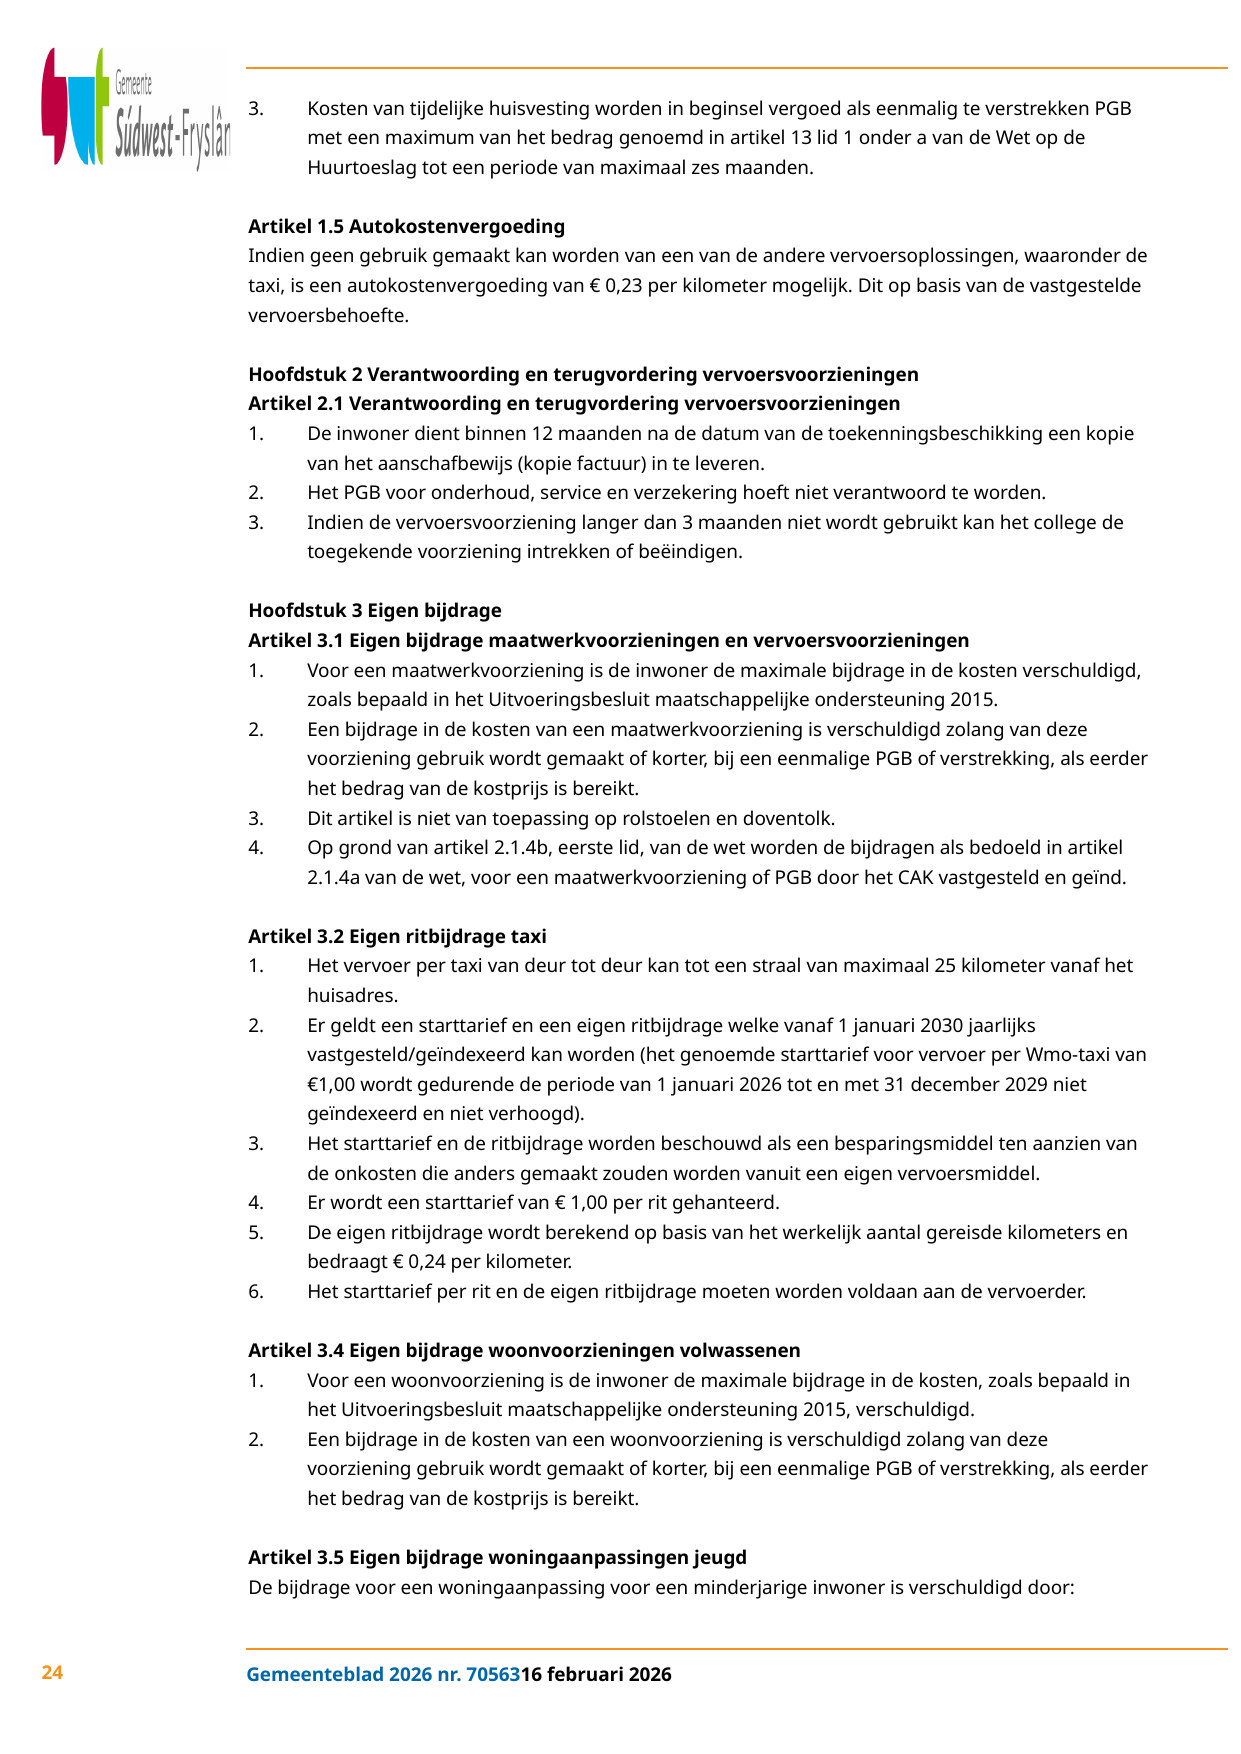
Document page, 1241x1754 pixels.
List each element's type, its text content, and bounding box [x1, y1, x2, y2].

list Er wordt een starttarief van € 1,00 per rit gehanteerd. [248, 1189, 1152, 1215]
text Artikel 2.1 Verantwoording en terugvordering vervoersvoorzieningen [248, 391, 1152, 416]
list Er geldt een starttarief en een eigen ritbijdrage welke vanaf 1 januari 2030 jaarlijks vastgesteld/geïndexeerd kan worden (het genoemde starttarief voor vervoer per Wmo-taxi van €1,00 wordt gedurende de periode van 1 januari 2026 tot en met 31 december 2029 niet geïndexeerd en niet verhoogd). [248, 1012, 1152, 1126]
list Het starttarief en de ritbijdrage worden beschouwd als een besparingsmiddel ten aanzien van de onkosten die anders gemaakt zouden worden vanuit een eigen vervoersmiddel. [248, 1130, 1152, 1186]
list Het PGB voor onderhoud, service en verzekering hoeft niet verantwoord te worden. [248, 479, 1152, 505]
list Kosten van tijdelijke huisvesting worden in beginsel vergoed als eenmalig te verstrekken PGB met een maximum van het bedrag genoemd in artikel 13 lid 1 onder a van de Wet op de Huurtoeslag tot een periode van maximaal zes maanden. [248, 95, 1152, 180]
text Indien geen gebruik gemaakt kan worden van een van de andere vervoersoplossingen, waaronder de taxi, is een autokostenvergoeding van € 0,23 per kilometer mogelijk. Dit op basis van de vastgestelde vervoersbehoefte. [248, 243, 1152, 328]
list Dit artikel is niet van toepassing op rolstoelen en doventolk. [248, 805, 1152, 831]
text Artikel 3.1 Eigen bijdrage maatwerkvoorzieningen en vervoersvoorzieningen [248, 627, 1152, 653]
list Een bijdrage in de kosten van een maatwerkvoorziening is verschuldigd zolang van deze voorziening gebruik wordt gemaakt of korter, bij een eenmalige PGB of verstrekking, als eerder het bedrag van de kostprijs is bereikt. [248, 716, 1152, 801]
text Artikel 3.4 Eigen bijdrage woonvoorzieningen volwassenen [248, 1337, 1152, 1363]
list De eigen ritbijdrage wordt berekend op basis van het werkelijk aantal gereisde kilometers en bedraagt € 0,24 per kilometer. [248, 1219, 1152, 1274]
list De inwoner dient binnen 12 maanden na de datum van de toekenningsbeschikking een kopie van het aanschafbewijs (kopie factuur) in te leveren. [248, 420, 1152, 476]
list Het starttarief per rit en de eigen ritbijdrage moeten worden voldaan aan de vervoerder. [248, 1278, 1152, 1304]
text Hoofdstuk 2 Verantwoording en terugvordering vervoersvoorzieningen [248, 361, 1152, 387]
list Indien de vervoersvoorziening langer dan 3 maanden niet wordt gebruikt kan het college de toegekende voorziening intrekken of beëindigen. [248, 509, 1152, 564]
text Artikel 3.5 Eigen bijdrage woningaanpassingen jeugd [248, 1544, 1152, 1570]
list Het vervoer per taxi van deur tot deur kan tot een straal van maximaal 25 kilometer vanaf het huisadres. [248, 953, 1152, 1008]
text Artikel 3.2 Eigen ritbijdrage taxi [248, 923, 1152, 949]
list Een bijdrage in de kosten van een woonvoorziening is verschuldigd zolang van deze voorziening gebruik wordt gemaakt of korter, bij een eenmalige PGB of verstrekking, als eerder het bedrag van de kostprijs is bereikt. [248, 1426, 1152, 1511]
text Hoofdstuk 3 Eigen bijdrage [248, 598, 1152, 623]
text De bijdrage voor een woningaanpassing voor een minderjarige inwoner is verschuldigd door: [248, 1574, 1152, 1600]
picture [41, 47, 231, 172]
list Voor een woonvoorziening is de inwoner de maximale bijdrage in de kosten, zoals bepaald in het Uitvoeringsbesluit maatschappelijke ondersteuning 2015, verschuldigd. [248, 1367, 1152, 1422]
list Voor een maatwerkvoorziening is de inwoner de maximale bijdrage in de kosten verschuldigd, zoals bepaald in het Uitvoeringsbesluit maatschappelijke ondersteuning 2015. [248, 657, 1152, 712]
list Op grond van artikel 2.1.4b, eerste lid, van de wet worden de bijdragen als bedoeld in artikel 2.1.4a van de wet, voor een maatwerkvoorziening of PGB door het CAK vastgesteld en geïnd. [248, 834, 1152, 890]
text Artikel 1.5 Autokostenvergoeding [248, 213, 1152, 239]
